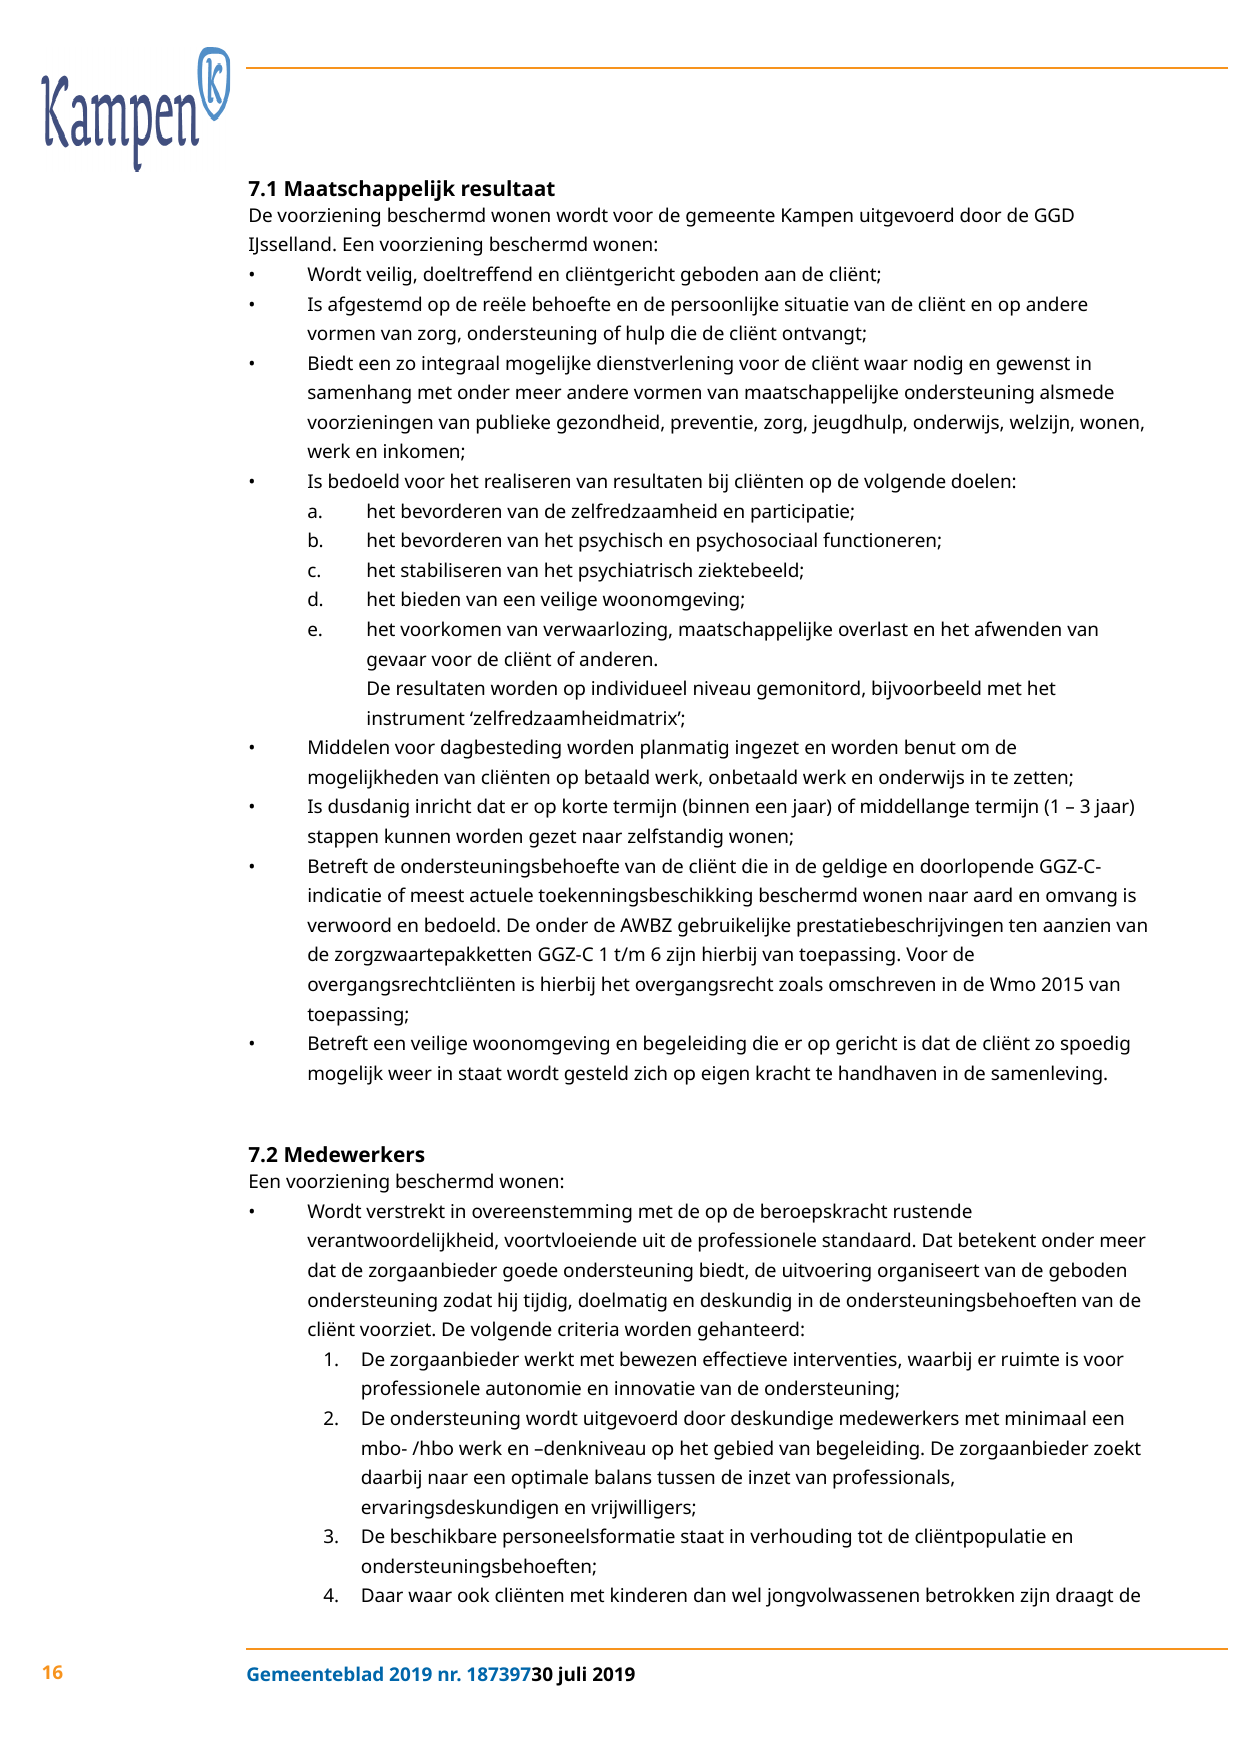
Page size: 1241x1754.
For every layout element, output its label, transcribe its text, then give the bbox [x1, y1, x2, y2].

picture [41, 47, 231, 172]
list Is afgestemd op de reële behoefte en de persoonlijke situatie van de cliënt en op andere vormen van zorg, ondersteuning of hulp die de cliënt ontvangt; [248, 291, 1152, 346]
list Wordt veilig, doeltreffend en cliëntgericht geboden aan de cliënt; [248, 261, 1152, 287]
list het bevorderen van de zelfredzaamheid en participatie; [307, 498, 1152, 524]
text 7.1 Maatschappelijk resultaat [248, 174, 1152, 202]
text Een voorziening beschermd wonen: [248, 1168, 1152, 1194]
list het bieden van een veilige woonomgeving; [307, 587, 1152, 612]
list De resultaten worden op individueel niveau gemonitord, bijvoorbeeld met het instrument ‘zelfredzaamheidmatrix’; [307, 675, 1152, 731]
list De zorgaanbieder werkt met bewezen effectieve interventies, waarbij er ruimte is voor professionele autonomie en innovatie van de ondersteuning; [323, 1346, 1152, 1401]
text 7.2 Medewerkers [248, 1140, 1152, 1168]
list De ondersteuning wordt uitgevoerd door deskundige medewerkers met minimaal een mbo- /hbo werk en –denkniveau op het gebied van begeleiding. De zorgaanbieder zoekt daarbij naar een optimale balans tussen de inzet van professionals, ervaringsdeskundigen en vrijwilligers; [323, 1405, 1152, 1519]
list Betreft de ondersteuningsbehoefte van de cliënt die in de geldige en doorlopende GGZ-C-indicatie of meest actuele toekenningsbeschikking beschermd wonen naar aard en omvang is verwoord en bedoeld. De onder de AWBZ gebruikelijke prestatiebeschrijvingen ten aanzien van de zorgzwaartepakketten GGZ-C 1 t/m 6 zijn hierbij van toepassing. Voor de overgangsrechtcliënten is hierbij het overgangsrecht zoals omschreven in de Wmo 2015 van toepassing; [248, 853, 1152, 1027]
list Daar waar ook cliënten met kinderen dan wel jongvolwassenen betrokken zijn draagt de [323, 1583, 1152, 1608]
list Biedt een zo integraal mogelijke dienstverlening voor de cliënt waar nodig en gewenst in samenhang met onder meer andere vormen van maatschappelijke ondersteuning alsmede voorzieningen van publieke gezondheid, preventie, zorg, jeugdhulp, onderwijs, welzijn, wonen, werk en inkomen; [248, 350, 1152, 464]
list het bevorderen van het psychisch en psychosociaal functioneren; [307, 527, 1152, 553]
list Betreft een veilige woonomgeving en begeleiding die er op gericht is dat de cliënt zo spoedig mogelijk weer in staat wordt gesteld zich op eigen kracht te handhaven in de samenleving. [248, 1030, 1152, 1086]
list Is dusdanig inricht dat er op korte termijn (binnen een jaar) of middellange termijn (1 – 3 jaar) stappen kunnen worden gezet naar zelfstandig wonen; [248, 794, 1152, 849]
list het stabiliseren van het psychiatrisch ziektebeeld; [307, 557, 1152, 583]
list De beschikbare personeelsformatie staat in verhouding tot de cliëntpopulatie en ondersteuningsbehoeften; [323, 1523, 1152, 1579]
list het voorkomen van verwaarlozing, maatschappelijke overlast en het afwenden van gevaar voor de cliënt of anderen. [307, 616, 1152, 672]
list Middelen voor dagbesteding worden planmatig ingezet en worden benut om de mogelijkheden van cliënten op betaald werk, onbetaald werk en onderwijs in te zetten; [248, 734, 1152, 790]
list Wordt verstrekt in overeenstemming met de op de beroepskracht rustende verantwoordelijkheid, voortvloeiende uit de professionele standaard. Dat betekent onder meer dat de zorgaanbieder goede ondersteuning biedt, de uitvoering organiseert van de geboden ondersteuning zodat hij tijdig, doelmatig en deskundig in de ondersteuningsbehoeften van de cliënt voorziet. De volgende criteria worden gehanteerd: [248, 1198, 1152, 1342]
text De voorziening beschermd wonen wordt voor de gemeente Kampen uitgevoerd door de GGD IJsselland. Een voorziening beschermd wonen: [248, 202, 1152, 257]
list Is bedoeld voor het realiseren van resultaten bij cliënten op de volgende doelen: [248, 468, 1152, 494]
